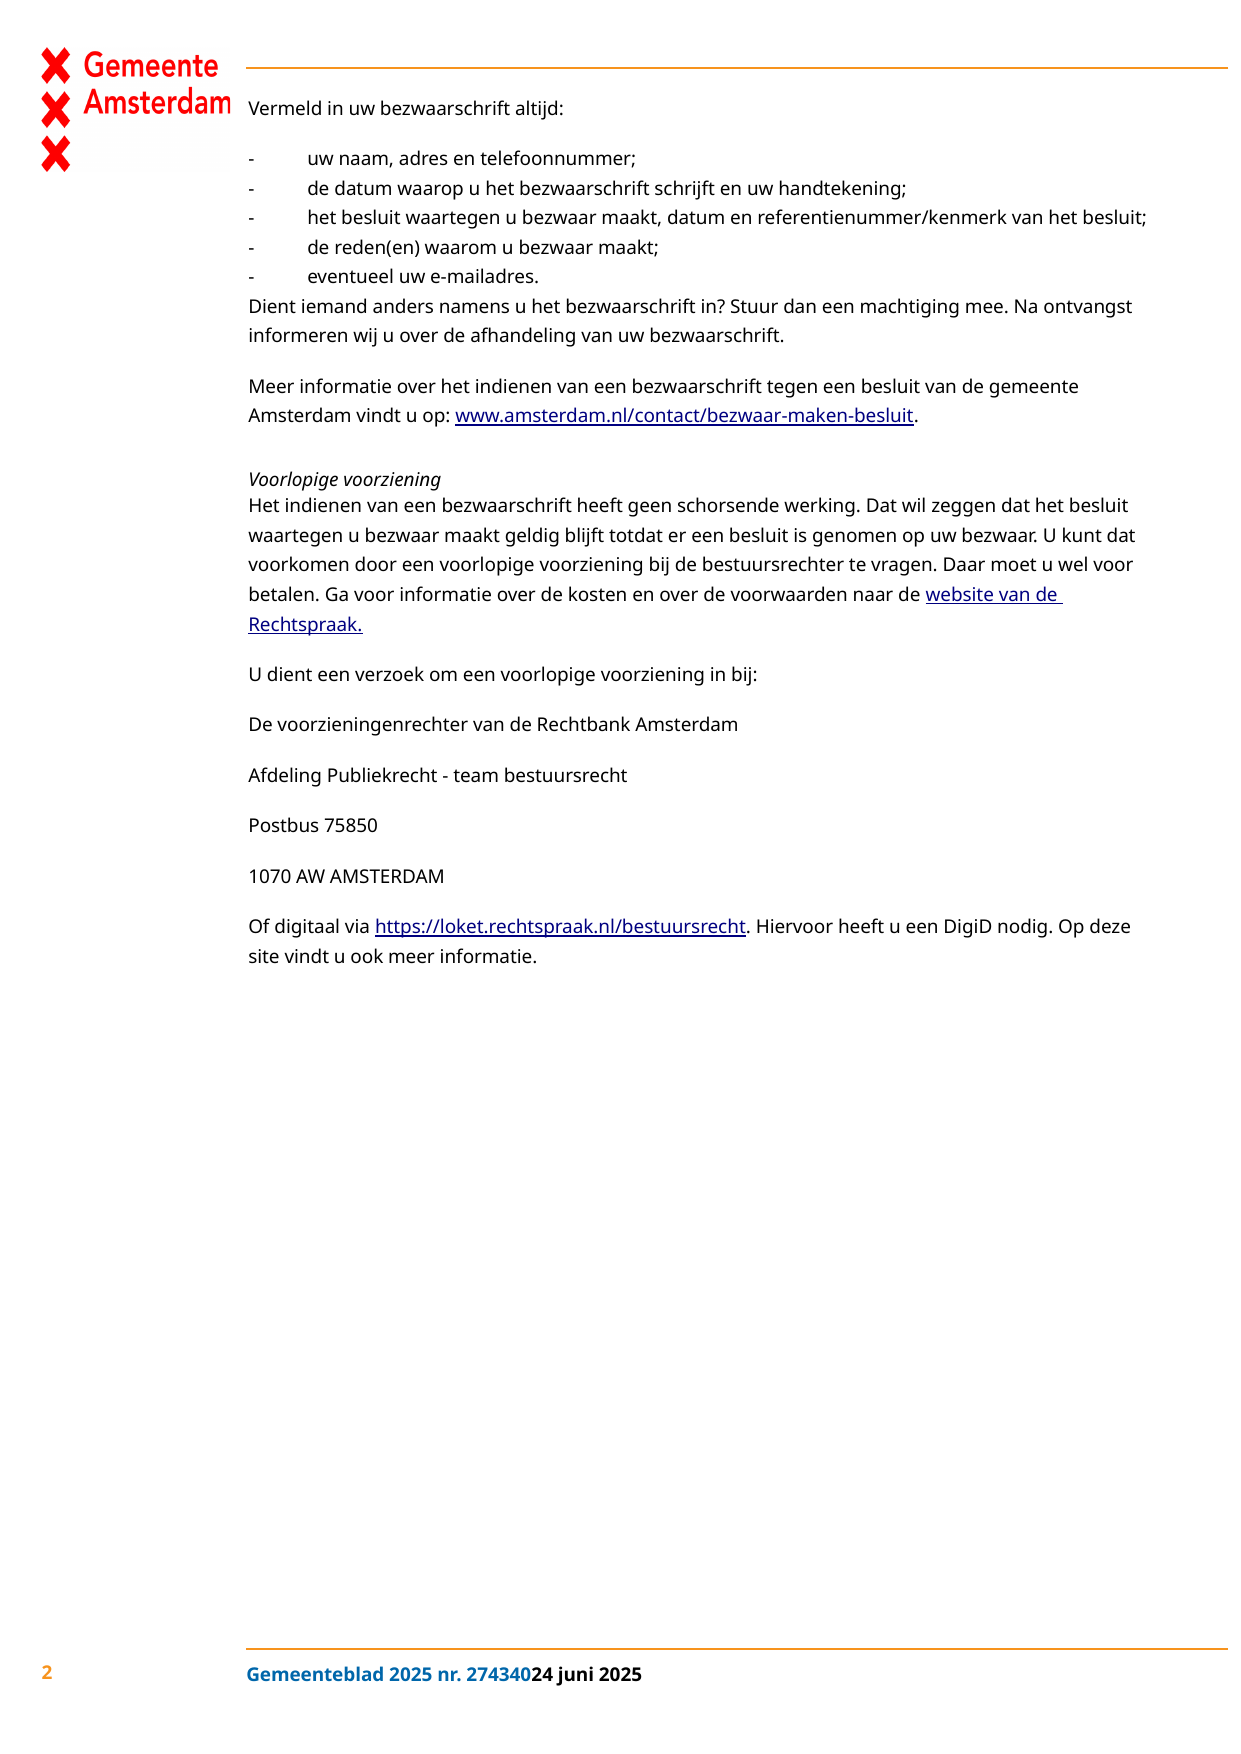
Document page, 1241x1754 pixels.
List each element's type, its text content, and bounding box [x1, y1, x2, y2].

text Dient iemand anders namens u het bezwaarschrift in? Stuur dan een machtiging mee. Na ontvangst informeren wij u over de afhandeling van uw bezwaarschrift. [248, 293, 1152, 348]
text Voorlopige voorziening [248, 467, 1152, 492]
text Of digitaal via https://loket.rechtspraak.nl/bestuursrecht. Hiervoor heeft u een DigiD nodig. Op deze site vindt u ook meer informatie. [248, 913, 1152, 968]
text Vermeld in uw bezwaarschrift altijd: [248, 95, 1152, 121]
text Afdeling Publiekrecht - team bestuursrecht [248, 762, 1152, 788]
text Meer informatie over het indienen van een bezwaarschrift tegen een besluit van de gemeente Amsterdam vindt u op: www.amsterdam.nl/contact/bezwaar-maken-besluit. [248, 373, 1152, 428]
text De voorzieningenrechter van de Rechtbank Amsterdam [248, 712, 1152, 737]
list de datum waarop u het bezwaarschrift schrijft en uw handtekening; [248, 175, 1152, 201]
list het besluit waartegen u bezwaar maakt, datum en referentienummer/kenmerk van het besluit; [248, 204, 1152, 230]
text U dient een verzoek om een voorlopige voorziening in bij: [248, 661, 1152, 687]
text 1070 AW AMSTERDAM [248, 863, 1152, 888]
text Het indienen van een bezwaarschrift heeft geen schorsende werking. Dat wil zeggen dat het besluit waartegen u bezwaar maakt geldig blijft totdat er een besluit is genomen op uw bezwaar. U kunt dat voorkomen door een voorlopige voorziening bij de bestuursrechter te vragen. Daar moet u wel voor betalen. Ga voor informatie over de kosten en over de voorwaarden naar de website van de Rechtspraak. [248, 492, 1152, 636]
picture [41, 47, 231, 172]
list de reden(en) waarom u bezwaar maakt; [248, 234, 1152, 260]
text Postbus 75850 [248, 812, 1152, 838]
list eventueel uw e-mailadres. [248, 263, 1152, 289]
list uw naam, adres en telefoonnummer; [248, 145, 1152, 171]
